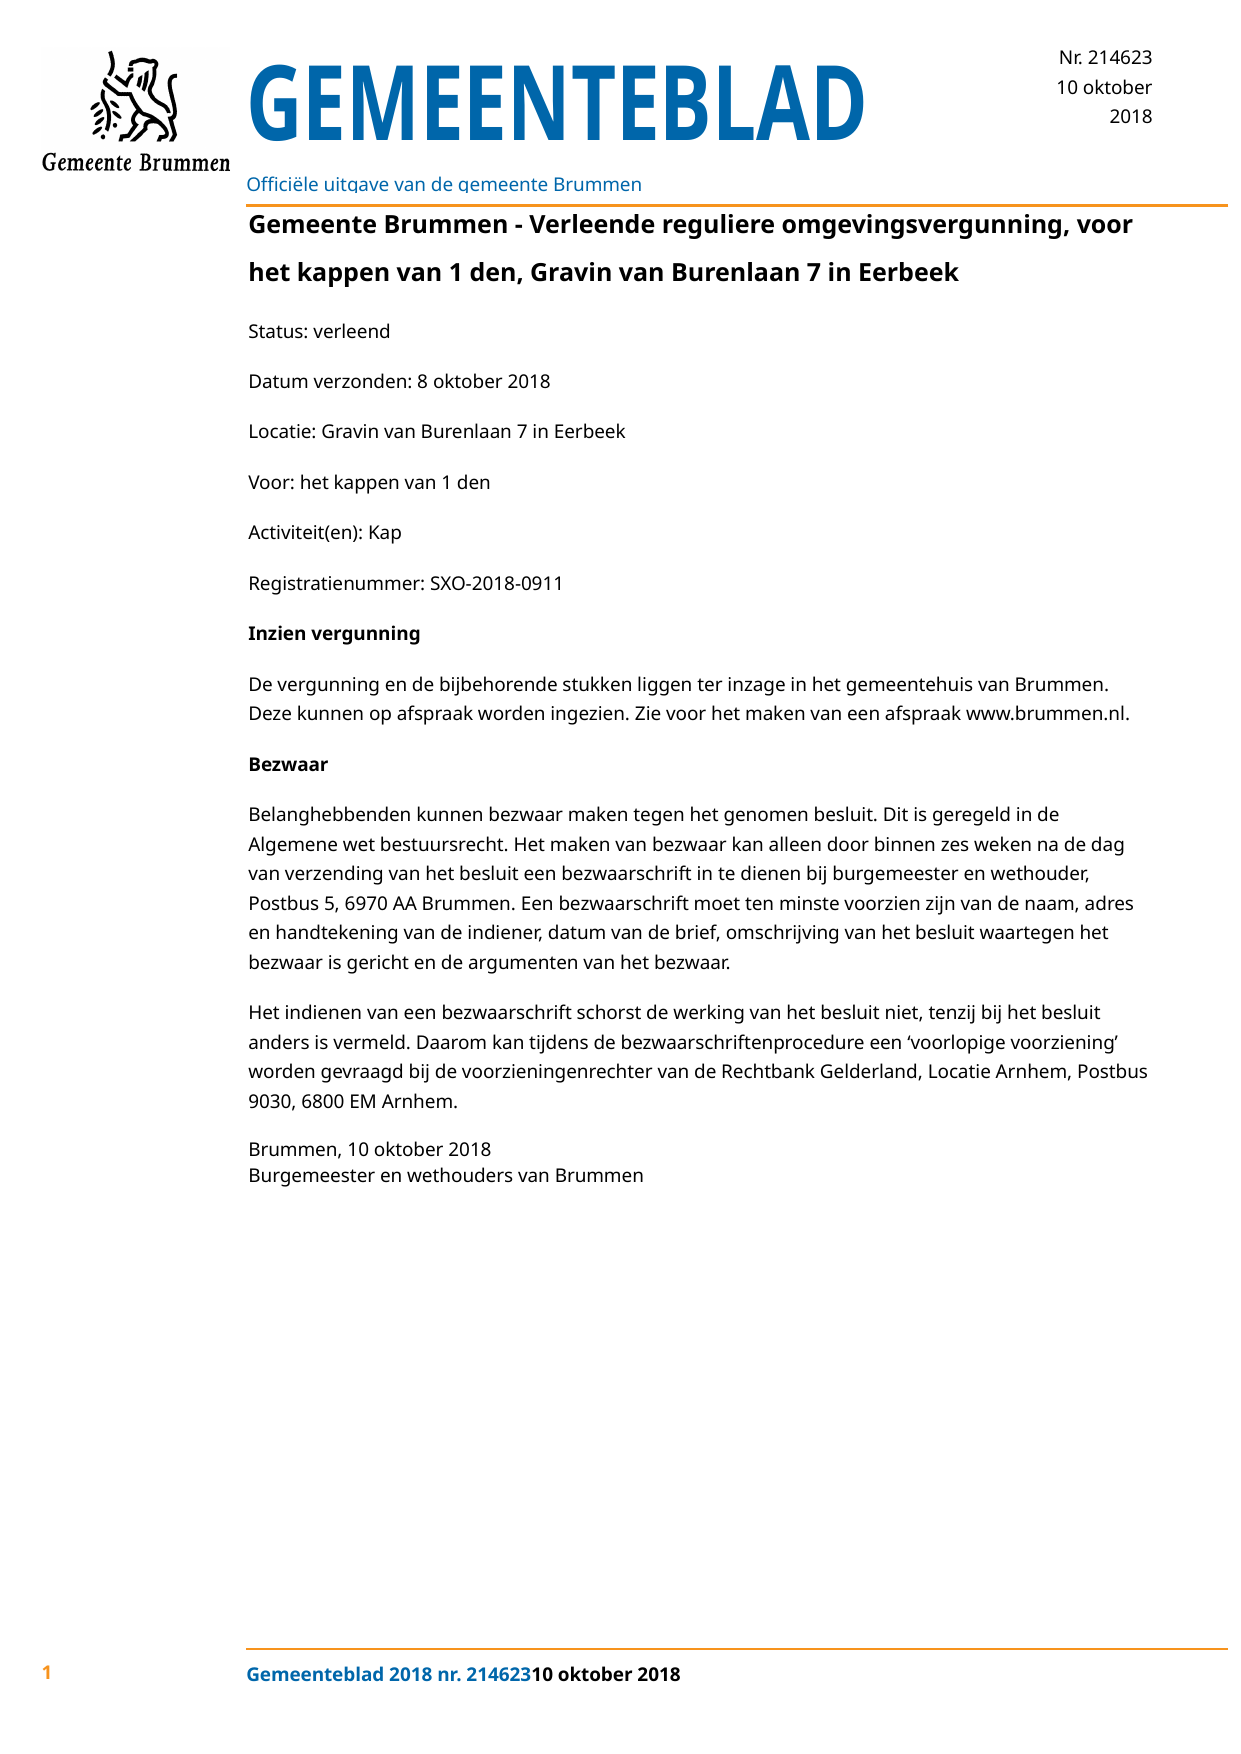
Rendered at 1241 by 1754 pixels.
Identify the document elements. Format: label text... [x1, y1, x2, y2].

text Datum verzonden: 8 oktober 2018 [248, 368, 1152, 394]
text Burgemeester en wethouders van Brummen [248, 1162, 1152, 1188]
text Belanghebbenden kunnen bezwaar maken tegen het genomen besluit. Dit is geregeld in de Algemene wet bestuursrecht. Het maken van bezwaar kan alleen door binnen zes weken na de dag van verzending van het besluit een bezwaarschrift in te dienen bij burgemeester en wethouder, Postbus 5, 6970 AA Brummen. Een bezwaarschrift moet ten minste voorzien zijn van de naam, adres en handtekening van de indiener, datum van de brief, omschrijving van het besluit waartegen het bezwaar is gericht en de argumenten van het bezwaar. [248, 801, 1152, 975]
text Bezwaar [248, 751, 1152, 777]
text Activiteit(en): Kap [248, 519, 1152, 545]
text Voor: het kappen van 1 den [248, 469, 1152, 495]
text Inzien vergunning [248, 620, 1152, 646]
text Het indienen van een bezwaarschrift schorst de werking van het besluit niet, tenzij bij het besluit anders is vermeld. Daarom kan tijdens de bezwaarschriftenprocedure een ‘voorlopige voorziening’ worden gevraagd bij de voorzieningenrechter van de Rechtbank Gelderland, Locatie Arnhem, Postbus 9030, 6800 EM Arnhem. [248, 999, 1152, 1114]
text Gemeente Brummen - Verleende reguliere omgevingsvergunning, voor het kappen van 1 den, Gravin van Burenlaan 7 in Eerbeek [248, 207, 1152, 288]
text Brummen, 10 oktober 2018 [248, 1136, 1152, 1162]
picture [41, 47, 231, 172]
text De vergunning en de bijbehorende stukken liggen ter inzage in het gemeentehuis van Brummen. Deze kunnen op afspraak worden ingezien. Zie voor het maken van een afspraak www.brummen.nl. [248, 671, 1152, 726]
text Locatie: Gravin van Burenlaan 7 in Eerbeek [248, 419, 1152, 444]
text Status: verleend [248, 318, 1152, 344]
text Registratienummer: SXO-2018-0911 [248, 570, 1152, 596]
